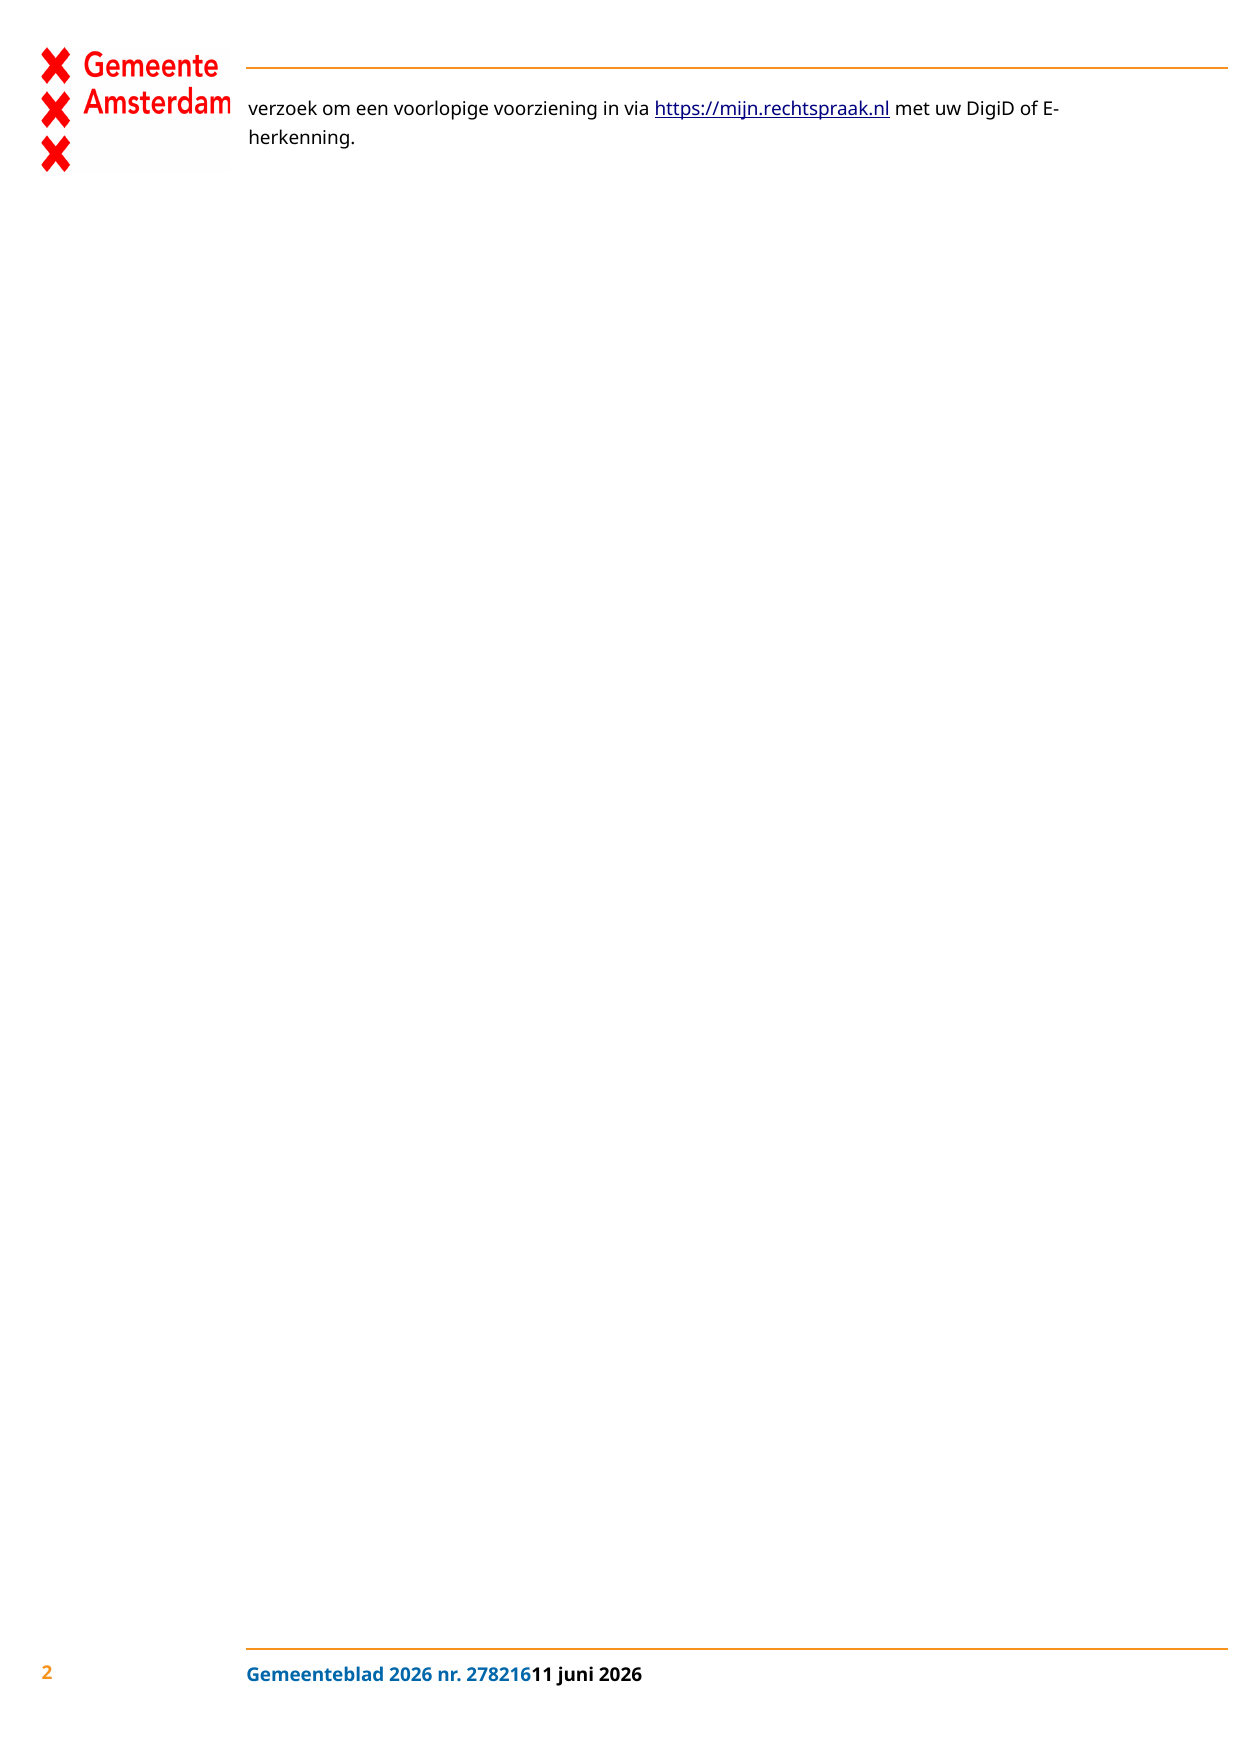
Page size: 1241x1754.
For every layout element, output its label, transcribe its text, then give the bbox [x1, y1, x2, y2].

text verzoek om een voorlopige voorziening in via https://mijn.rechtspraak.nl met uw DigiD of E-herkenning. [248, 95, 1152, 150]
picture [41, 47, 231, 172]
